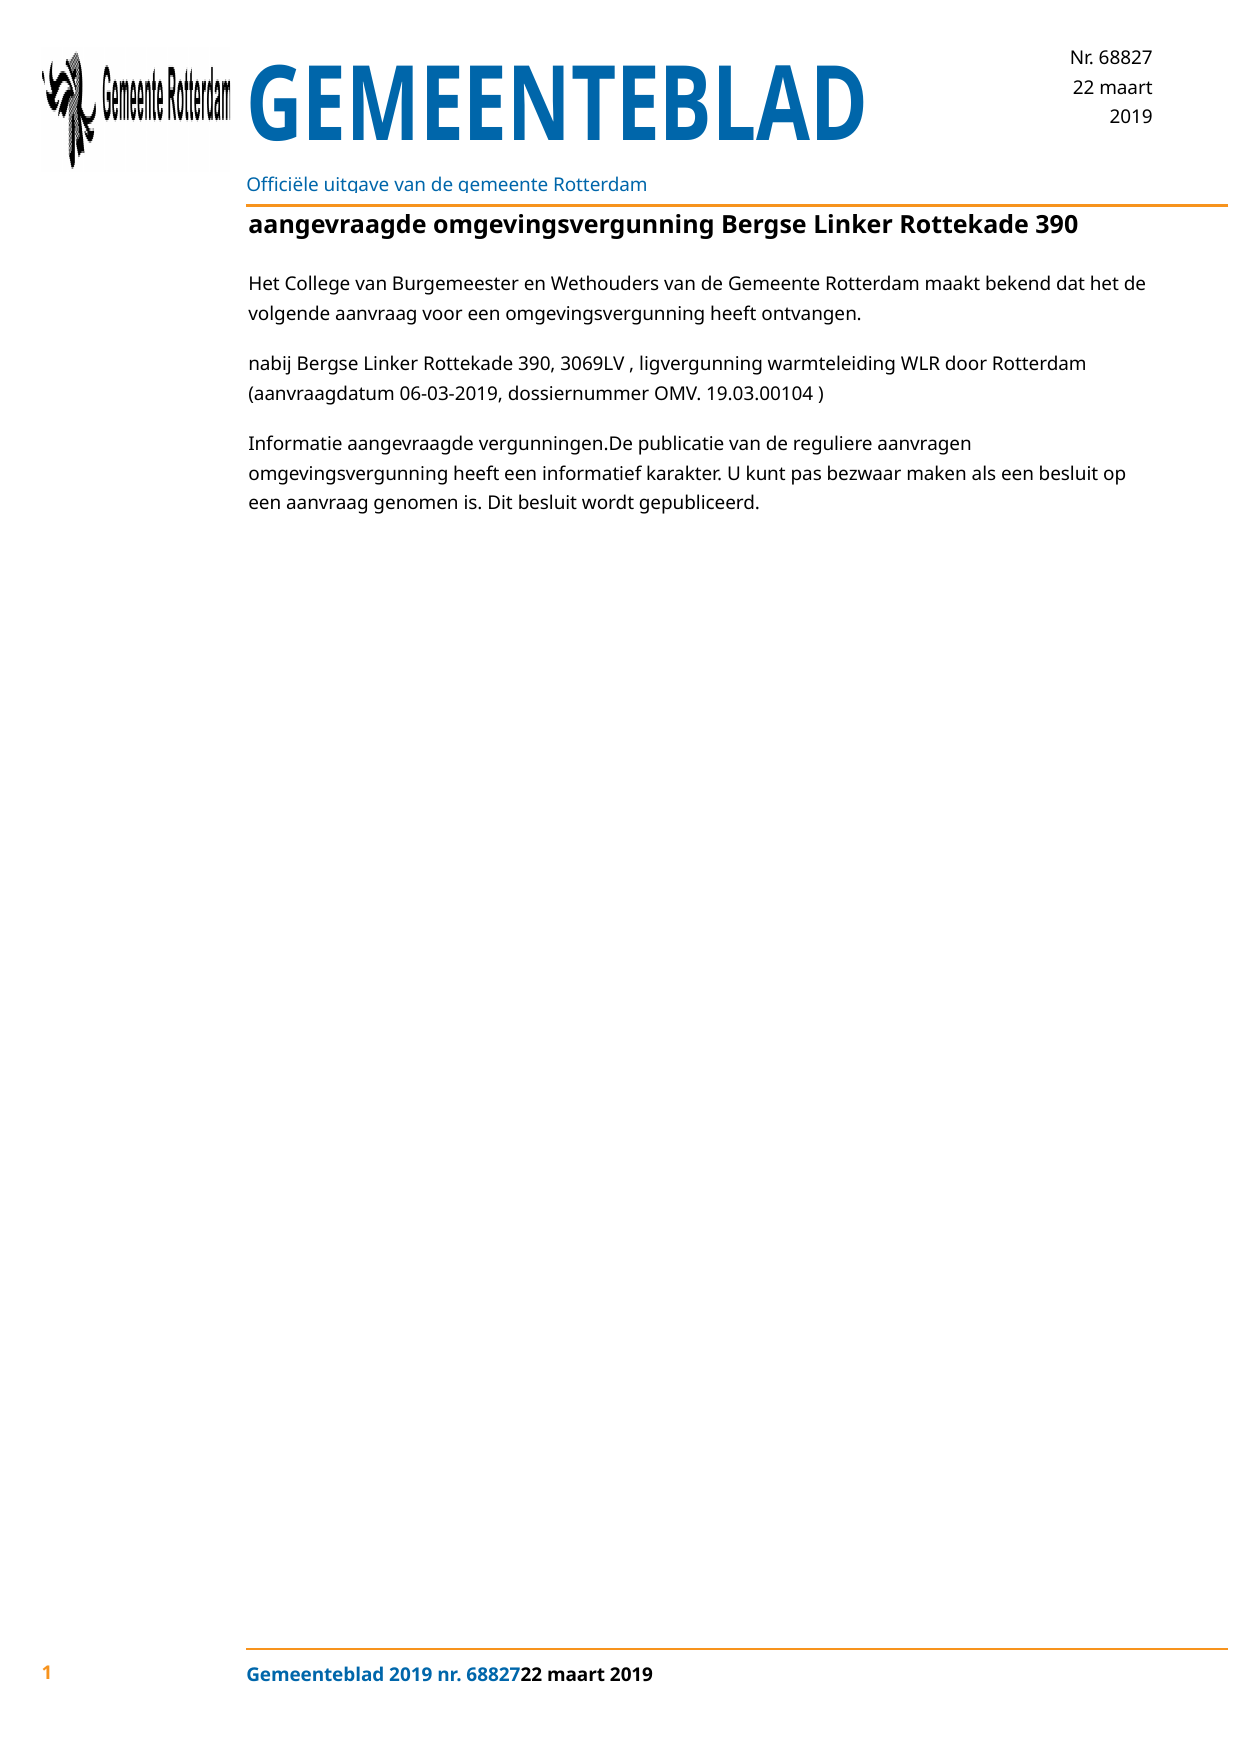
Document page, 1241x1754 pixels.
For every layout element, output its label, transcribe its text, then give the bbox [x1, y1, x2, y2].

text aangevraagde omgevingsvergunning Bergse Linker Rottekade 390 [248, 207, 1152, 241]
picture [41, 47, 231, 172]
text nabij Bergse Linker Rottekade 390, 3069LV , ligvergunning warmteleiding WLR door Rotterdam (aanvraagdatum 06-03-2019, dossiernummer OMV. 19.03.00104 ) [248, 350, 1152, 406]
text Informatie aangevraagde vergunningen.De publicatie van de reguliere aanvragen omgevingsvergunning heeft een informatief karakter. U kunt pas bezwaar maken als een besluit op een aanvraag genomen is. Dit besluit wordt gepubliceerd. [248, 430, 1152, 515]
text Het College van Burgemeester en Wethouders van de Gemeente Rotterdam maakt bekend dat het de volgende aanvraag voor een omgevingsvergunning heeft ontvangen. [248, 270, 1152, 326]
